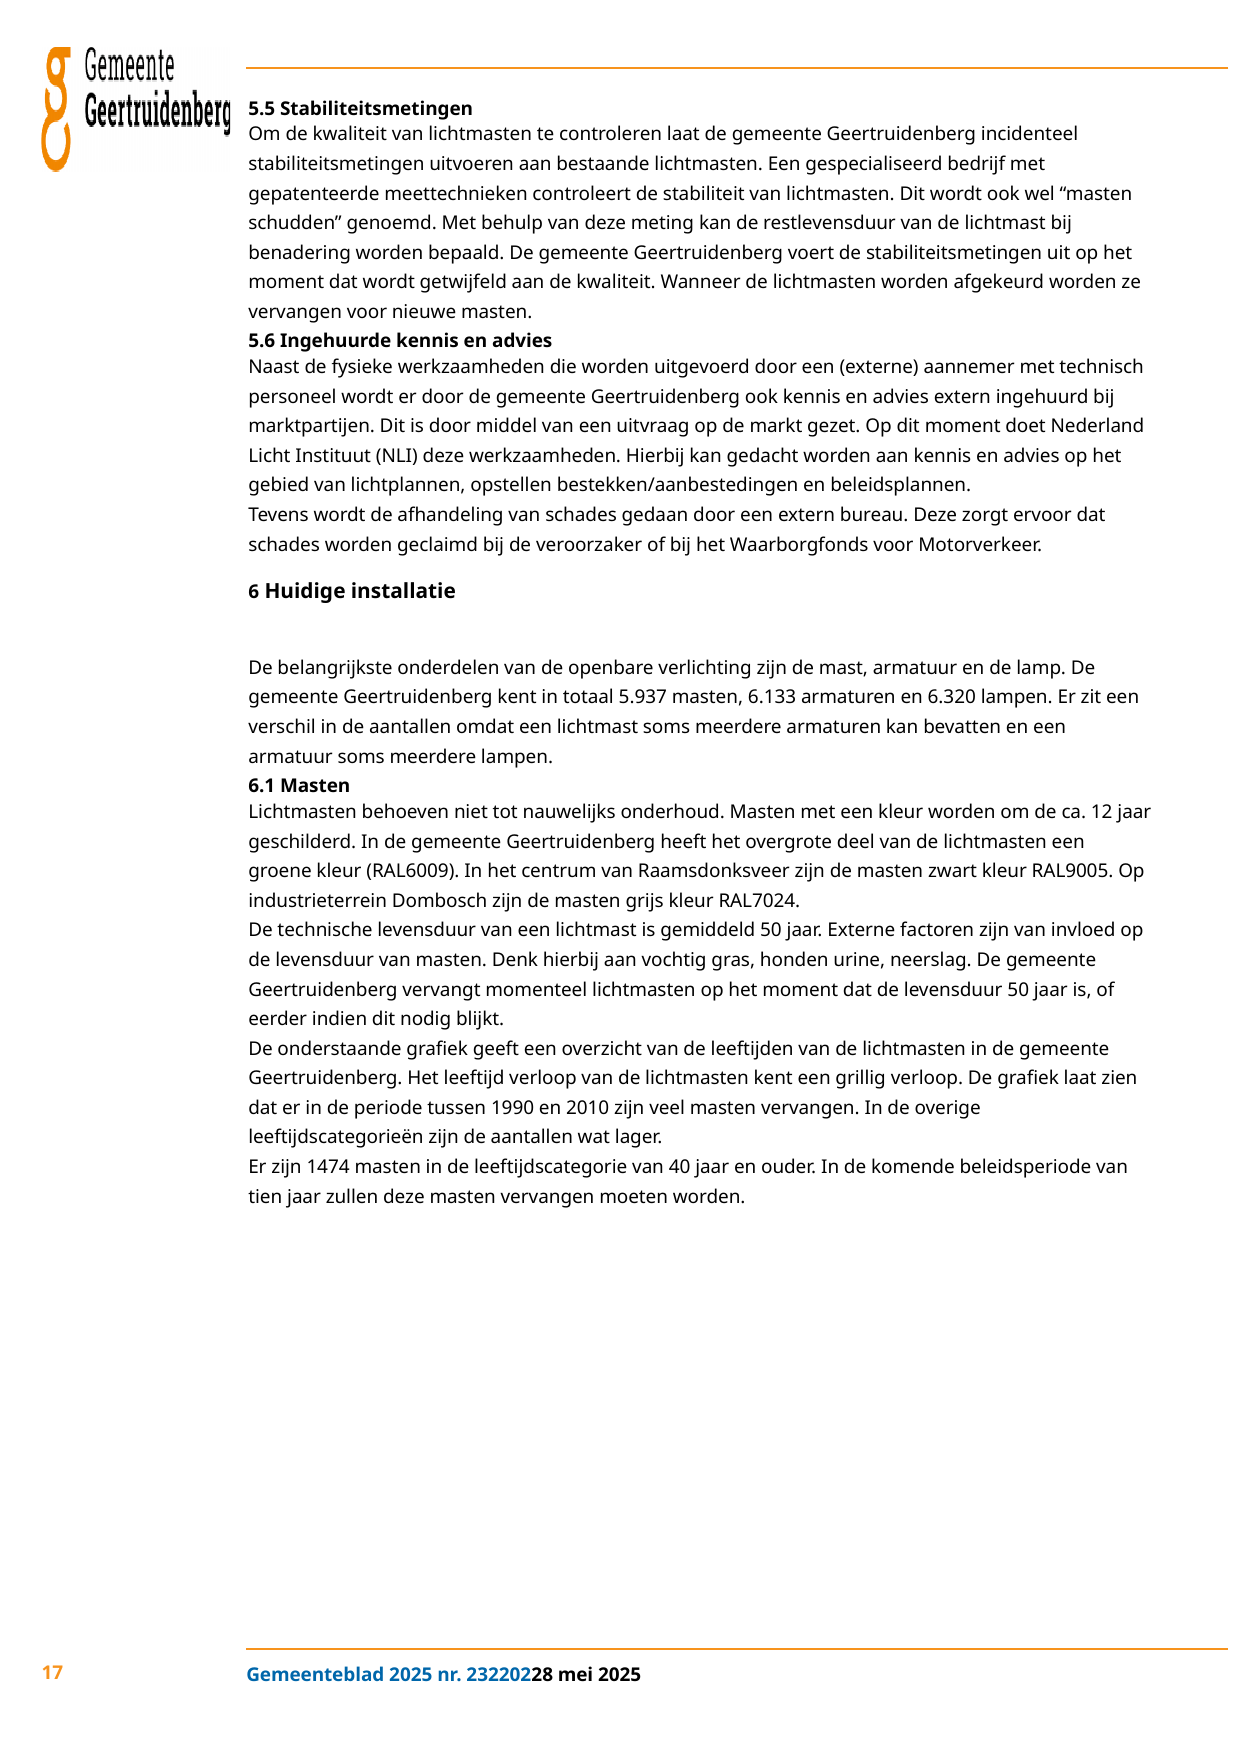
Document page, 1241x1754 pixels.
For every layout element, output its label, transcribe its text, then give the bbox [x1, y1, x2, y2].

text De technische levensduur van een lichtmast is gemiddeld 50 jaar. Externe factoren zijn van invloed op de levensduur van masten. Denk hierbij aan vochtig gras, honden urine, neerslag. De gemeente Geertruidenberg vervangt momenteel lichtmasten op het moment dat de levensduur 50 jaar is, of eerder indien dit nodig blijkt. [248, 917, 1152, 1031]
text De belangrijkste onderdelen van de openbare verlichting zijn de mast, armatuur en de lamp. De gemeente Geertruidenberg kent in totaal 5.937 masten, 6.133 armaturen en 6.320 lampen. Er zit een verschil in de aantallen omdat een lichtmast soms meerdere armaturen kan bevatten en een armatuur soms meerdere lampen. [248, 654, 1152, 769]
text 5.6 Ingehuurde kennis en advies [248, 328, 1152, 353]
text 6 Huidige installatie [248, 576, 1152, 605]
text Tevens wordt de afhandeling van schades gedaan door een extern bureau. Deze zorgt ervoor dat schades worden geclaimd bij de veroorzaker of bij het Waarborgfonds voor Motorverkeer. [248, 501, 1152, 557]
text Er zijn 1474 masten in de leeftijdscategorie van 40 jaar en ouder. In de komende beleidsperiode van tien jaar zullen deze masten vervangen moeten worden. [248, 1153, 1152, 1208]
picture [41, 47, 231, 172]
text 6.1 Masten [248, 772, 1152, 798]
text Lichtmasten behoeven niet tot nauwelijks onderhoud. Masten met een kleur worden om de ca. 12 jaar geschilderd. In de gemeente Geertruidenberg heeft het overgrote deel van de lichtmasten een groene kleur (RAL6009). In het centrum van Raamsdonksveer zijn de masten zwart kleur RAL9005. Op industrieterrein Dombosch zijn de masten grijs kleur RAL7024. [248, 798, 1152, 913]
text Om de kwaliteit van lichtmasten te controleren laat de gemeente Geertruidenberg incidenteel stabiliteitsmetingen uitvoeren aan bestaande lichtmasten. Een gespecialiseerd bedrijf met gepatenteerde meettechnieken controleert de stabiliteit van lichtmasten. Dit wordt ook wel “masten schudden” genoemd. Met behulp van deze meting kan de restlevensduur van de lichtmast bij benadering worden bepaald. De gemeente Geertruidenberg voert de stabiliteitsmetingen uit op het moment dat wordt getwijfeld aan de kwaliteit. Wanneer de lichtmasten worden afgekeurd worden ze vervangen voor nieuwe masten. [248, 121, 1152, 324]
text De onderstaande grafiek geeft een overzicht van de leeftijden van de lichtmasten in de gemeente Geertruidenberg. Het leeftijd verloop van de lichtmasten kent een grillig verloop. De grafiek laat zien dat er in de periode tussen 1990 en 2010 zijn veel masten vervangen. In de overige leeftijdscategorieën zijn de aantallen wat lager. [248, 1035, 1152, 1149]
text 5.5 Stabiliteitsmetingen [248, 95, 1152, 121]
text Naast de fysieke werkzaamheden die worden uitgevoerd door een (externe) aannemer met technisch personeel wordt er door de gemeente Geertruidenberg ook kennis en advies extern ingehuurd bij marktpartijen. Dit is door middel van een uitvraag op de markt gezet. Op dit moment doet Nederland Licht Instituut (NLI) deze werkzaamheden. Hierbij kan gedacht worden aan kennis en advies op het gebied van lichtplannen, opstellen bestekken/aanbestedingen en beleidsplannen. [248, 353, 1152, 497]
